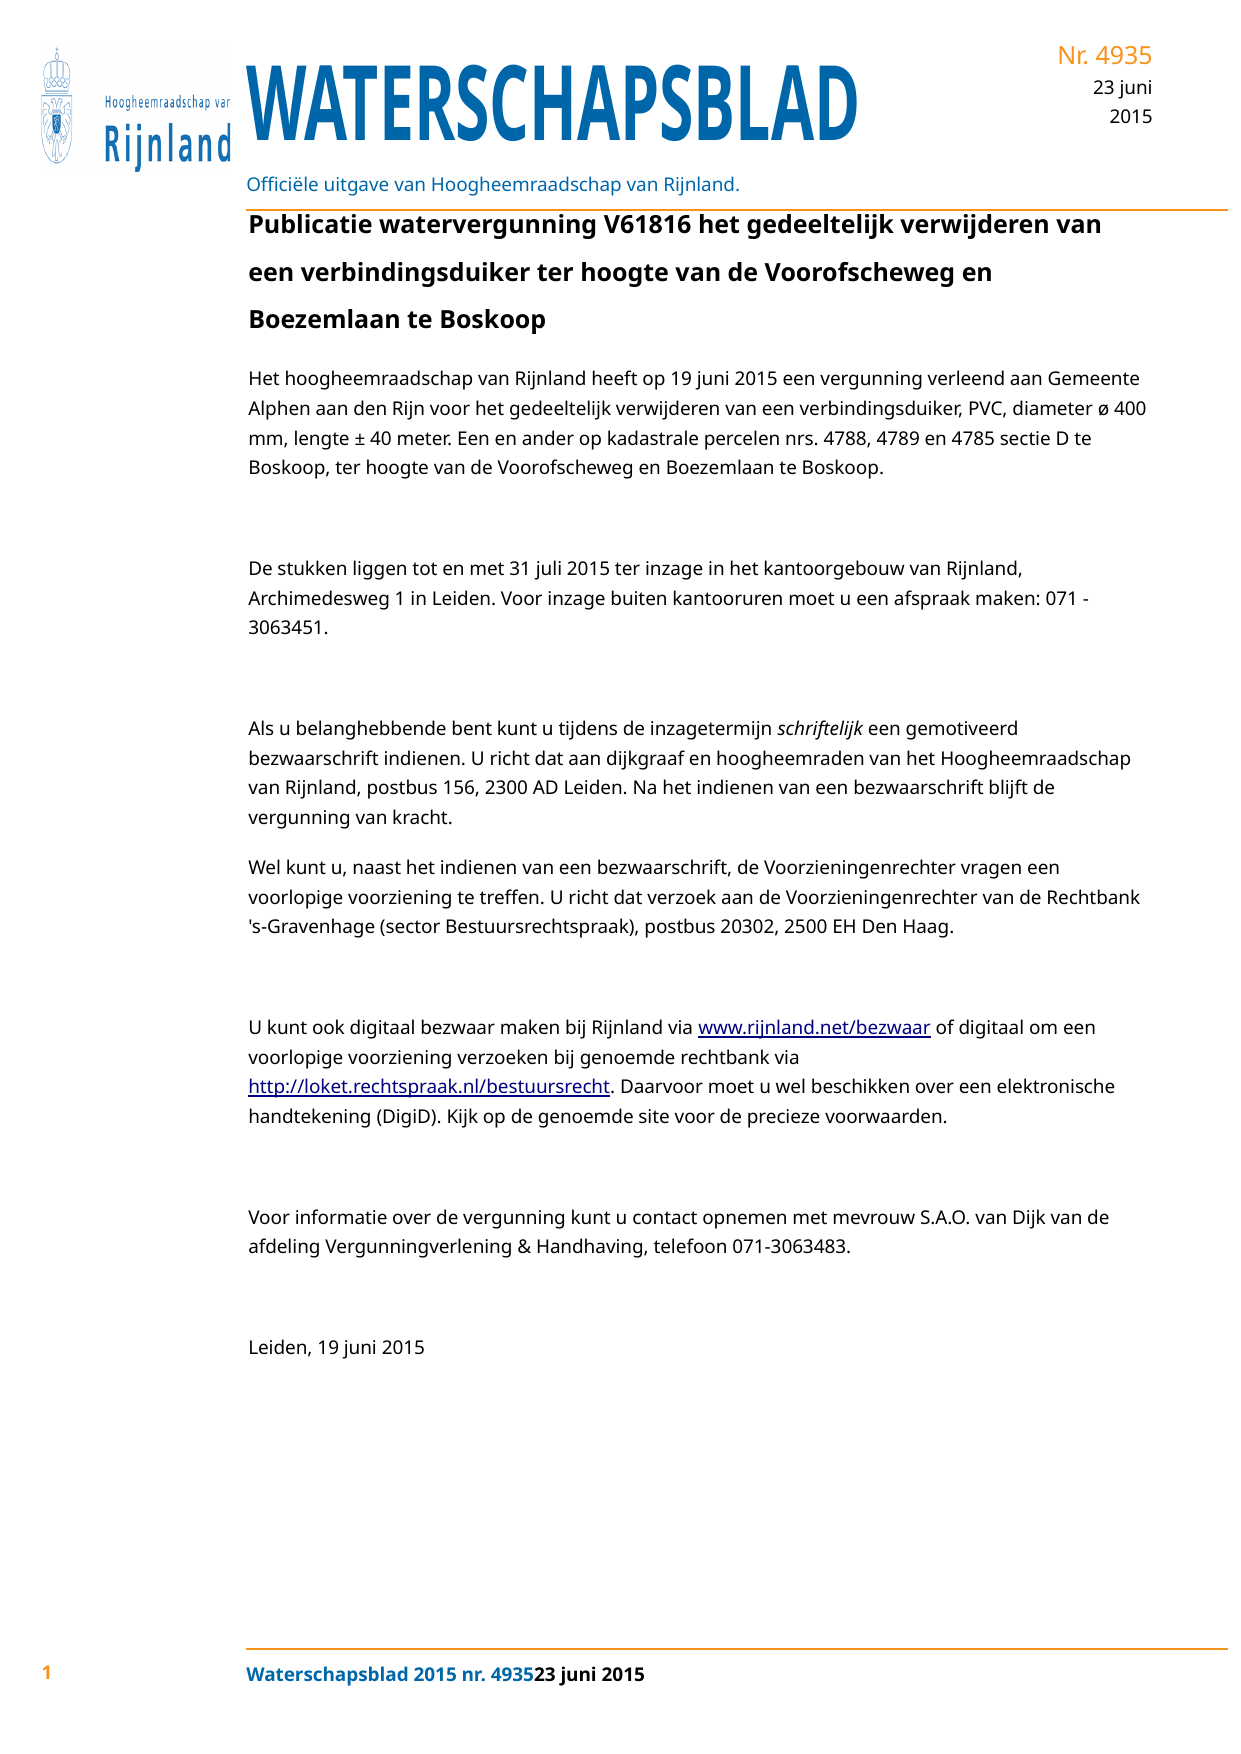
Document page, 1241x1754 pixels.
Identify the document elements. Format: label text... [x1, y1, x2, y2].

picture [41, 47, 231, 172]
text Voor informatie over de vergunning kunt u contact opnemen met mevrouw S.A.O. van Dijk van de afdeling Vergunningverlening & Handhaving, telefoon 071-3063483. [248, 1204, 1152, 1259]
text Als u belanghebbende bent kunt u tijdens de inzagetermijn schriftelijk een gemotiveerd bezwaarschrift indienen. U richt dat aan dijkgraaf en hoogheemraden van het Hoogheemraadschap van Rijnland, postbus 156, 2300 AD Leiden. Na het indienen van een bezwaarschrift blijft de vergunning van kracht. [248, 715, 1152, 829]
text De stukken liggen tot en met 31 juli 2015 ter inzage in het kantoorgebouw van Rijnland, Archimedesweg 1 in Leiden. Voor inzage buiten kantooruren moet u een afspraak maken: 071 - 3063451. [248, 555, 1152, 640]
text Leiden, 19 juni 2015 [248, 1334, 1152, 1360]
text Het hoogheemraadschap van Rijnland heeft op 19 juni 2015 een vergunning verleend aan Gemeente Alphen aan den Rijn voor het gedeeltelijk verwijderen van een verbindingsduiker, PVC, diameter ø 400 mm, lengte ± 40 meter. Een en ander op kadastrale percelen nrs. 4788, 4789 en 4785 sectie D te Boskoop, ter hoogte van de Voorofscheweg en Boezemlaan te Boskoop. [248, 366, 1152, 480]
text Publicatie watervergunning V61816 het gedeeltelijk verwijderen van een verbindingsduiker ter hoogte van de Voorofscheweg en Boezemlaan te Boskoop [248, 211, 1152, 336]
text Wel kunt u, naast het indienen van een bezwaarschrift, de Voorzieningenrechter vragen een voorlopige voorziening te treffen. U richt dat verzoek aan de Voorzieningenrechter van de Rechtbank 's-Gravenhage (sector Bestuursrechtspraak), postbus 20302, 2500 EH Den Haag. [248, 854, 1152, 939]
text U kunt ook digitaal bezwaar maken bij Rijnland via www.rijnland.net/bezwaar of digitaal om een voorlopige voorziening verzoeken bij genoemde rechtbank via http://loket.rechtspraak.nl/bestuursrecht. Daarvoor moet u wel beschikken over een elektronische handtekening (DigiD). Kijk op de genoemde site voor de precieze voorwaarden. [248, 1014, 1152, 1129]
